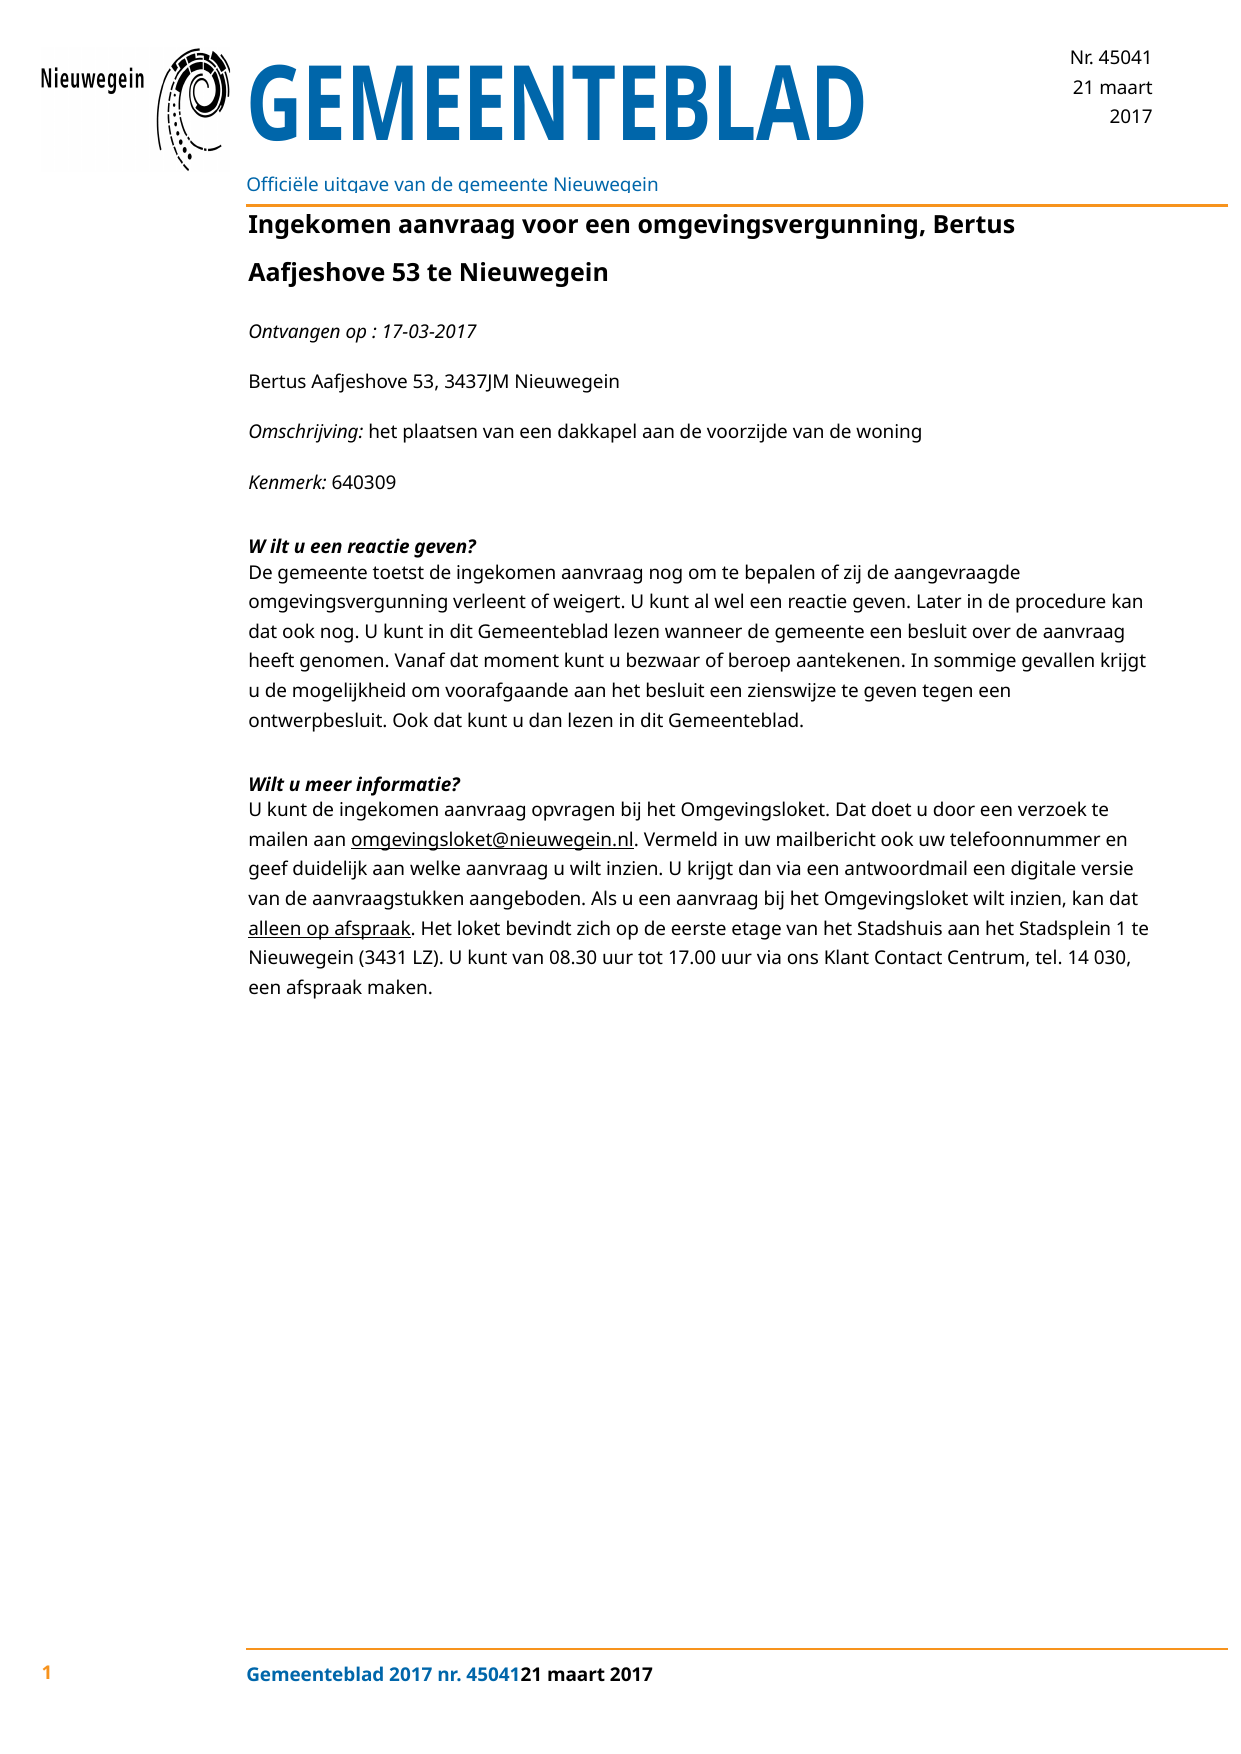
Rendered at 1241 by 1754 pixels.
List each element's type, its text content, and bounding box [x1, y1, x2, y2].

text Ontvangen op : 17-03-2017 [248, 318, 1152, 344]
text Kenmerk: 640309 [248, 469, 1152, 495]
text Bertus Aafjeshove 53, 3437JM Nieuwegein [248, 368, 1152, 394]
text Ingekomen aanvraag voor een omgevingsvergunning, Bertus Aafjeshove 53 te Nieuwegein [248, 207, 1152, 288]
text W ilt u een reactie geven? [248, 533, 1152, 559]
text Omschrijving: het plaatsen van een dakkapel aan de voorzijde van de woning [248, 419, 1152, 444]
text U kunt de ingekomen aanvraag opvragen bij het Omgevingsloket. Dat doet u door een verzoek te mailen aan omgevingsloket@nieuwegein.nl. Vermeld in uw mailbericht ook uw telefoonnummer en geef duidelijk aan welke aanvraag u wilt inzien. U krijgt dan via een antwoordmail een digitale versie van de aanvraagstukken aangeboden. Als u een aanvraag bij het Omgevingsloket wilt inzien, kan dat alleen op afspraak. Het loket bevindt zich op de eerste etage van het Stadshuis aan het Stadsplein 1 te Nieuwegein (3431 LZ). U kunt van 08.30 uur tot 17.00 uur via ons Klant Contact Centrum, tel. 14 030, een afspraak maken. [248, 796, 1152, 1000]
picture [41, 47, 231, 172]
text Wilt u meer informatie? [248, 771, 1152, 796]
text De gemeente toetst de ingekomen aanvraag nog om te bepalen of zij de aangevraagde omgevingsvergunning verleent of weigert. U kunt al wel een reactie geven. Later in de procedure kan dat ook nog. U kunt in dit Gemeenteblad lezen wanneer de gemeente een besluit over de aanvraag heeft genomen. Vanaf dat moment kunt u bezwaar of beroep aantekenen. In sommige gevallen krijgt u de mogelijkheid om voorafgaande aan het besluit een zienswijze te geven tegen een ontwerpbesluit. Ook dat kunt u dan lezen in dit Gemeenteblad. [248, 559, 1152, 732]
